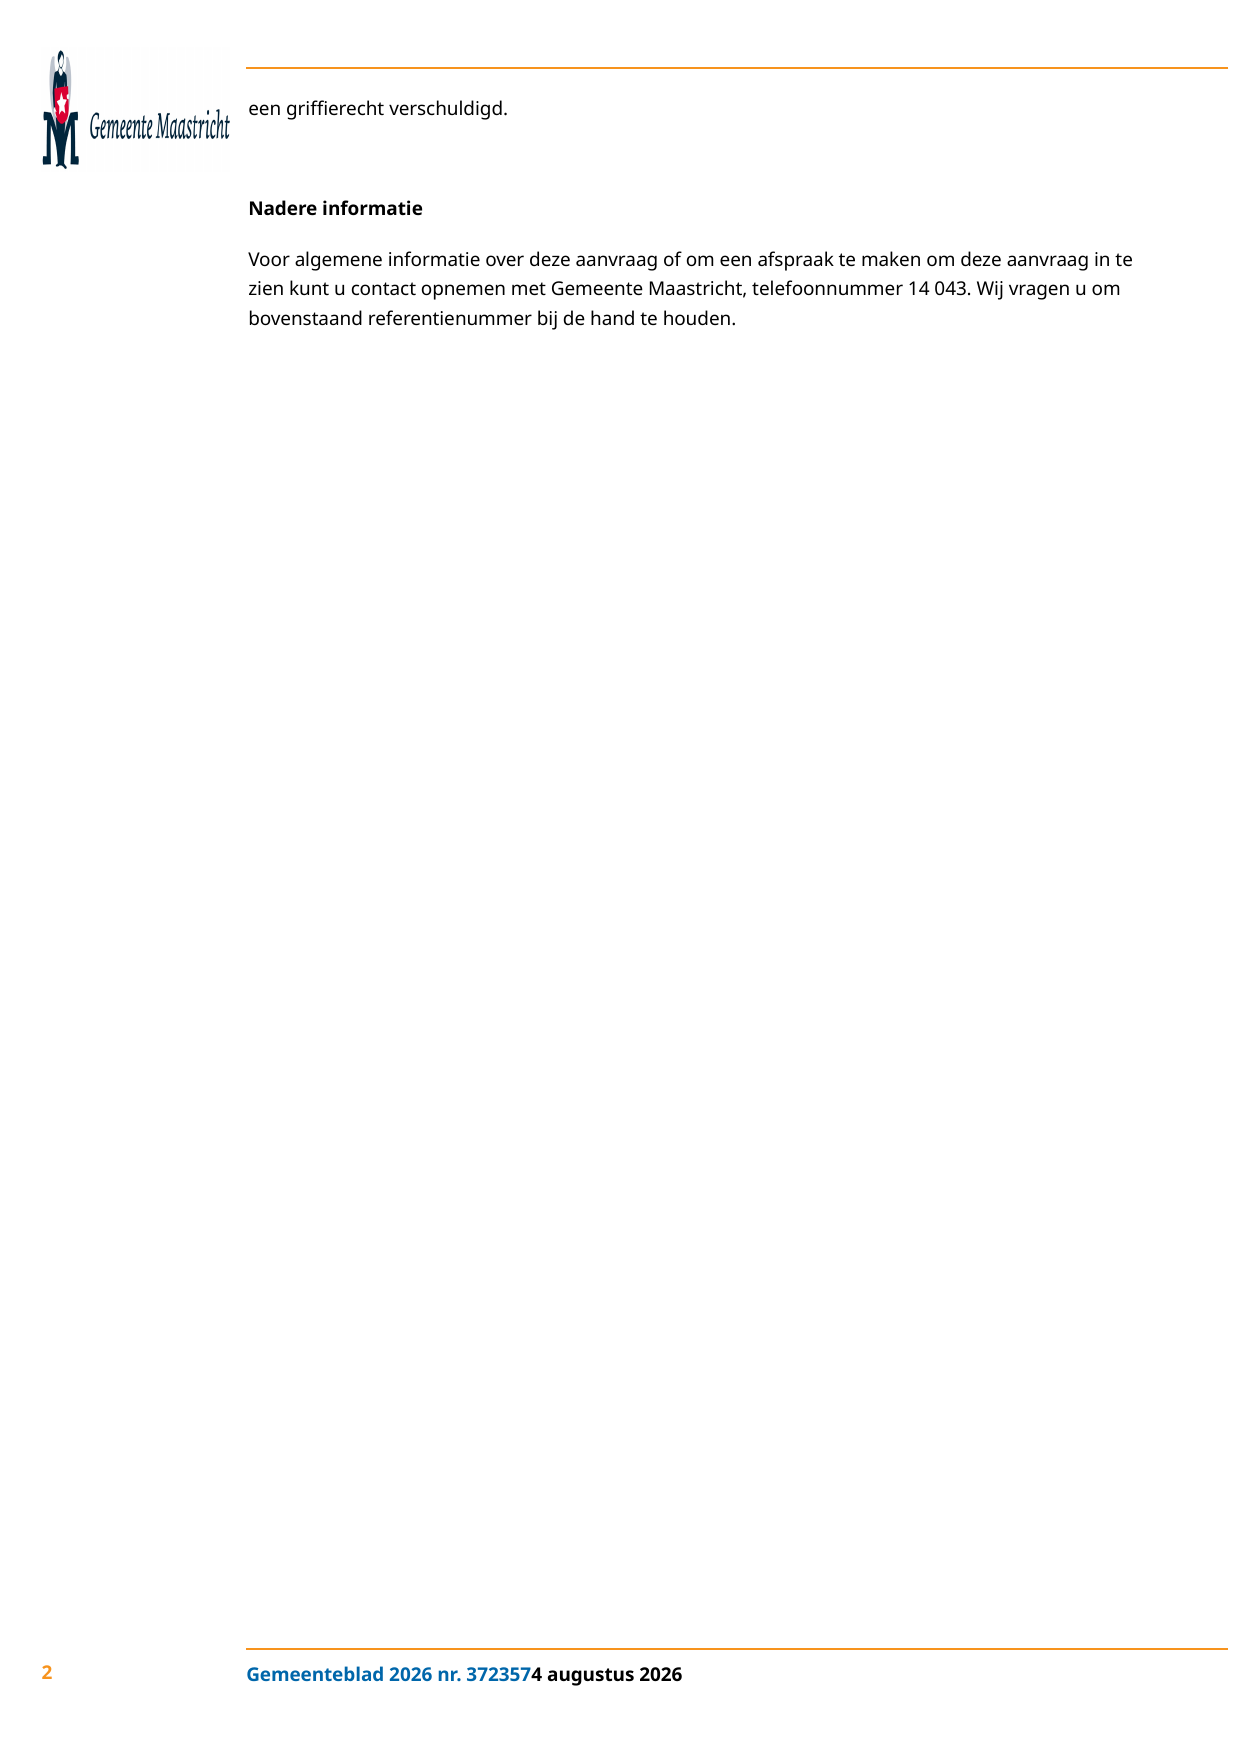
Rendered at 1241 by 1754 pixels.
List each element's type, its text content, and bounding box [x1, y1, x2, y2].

picture [41, 47, 231, 172]
text een griffierecht verschuldigd. [248, 95, 1152, 121]
text Nadere informatie [248, 196, 1152, 221]
text Voor algemene informatie over deze aanvraag of om een afspraak te maken om deze aanvraag in te zien kunt u contact opnemen met Gemeente Maastricht, telefoonnummer 14 043. Wij vragen u om bovenstaand referentienummer bij de hand te houden. [248, 246, 1152, 331]
